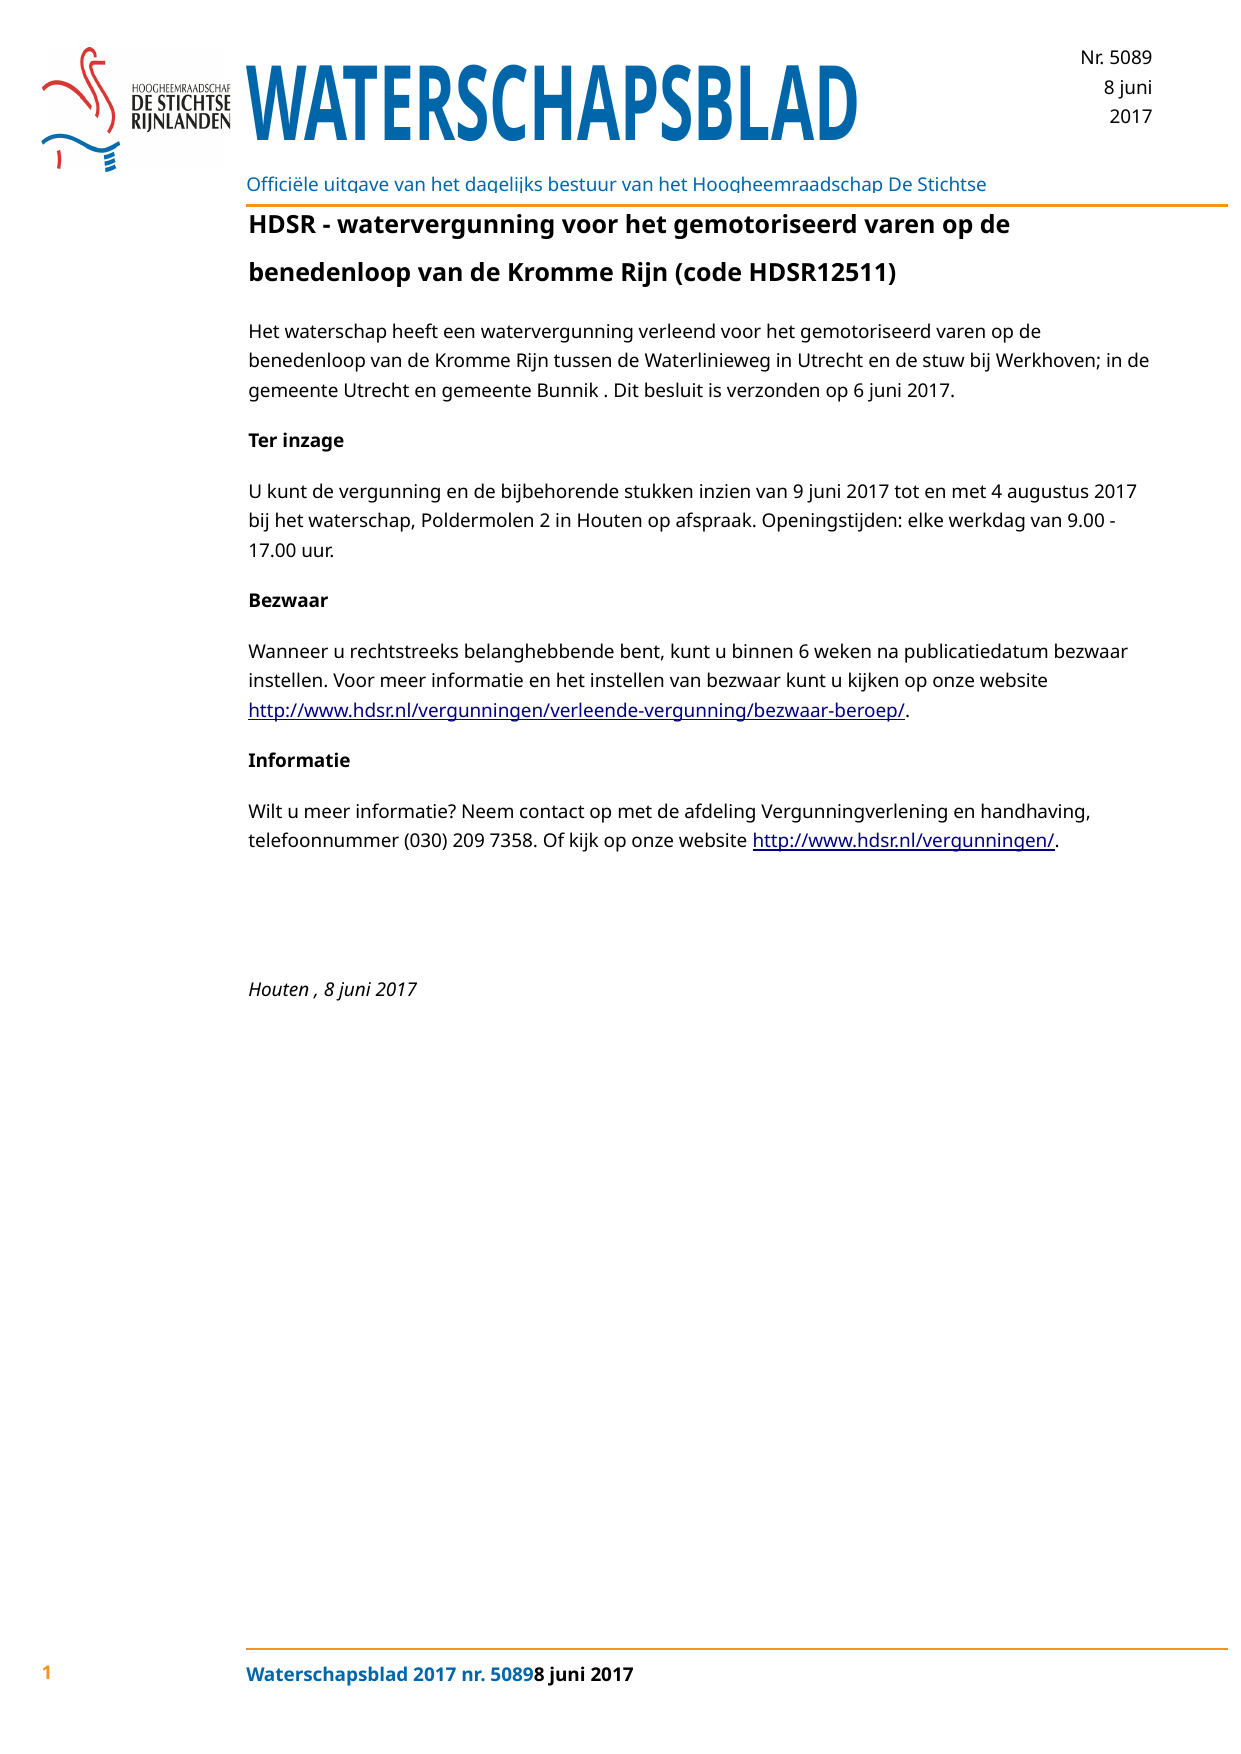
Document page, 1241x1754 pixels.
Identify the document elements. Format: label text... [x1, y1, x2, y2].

text Houten , 8 juni 2017 [248, 976, 1152, 1002]
text U kunt de vergunning en de bijbehorende stukken inzien van 9 juni 2017 tot en met 4 augustus 2017 bij het waterschap, Poldermolen 2 in Houten op afspraak. Openingstijden: elke werkdag van 9.00 - 17.00 uur. [248, 478, 1152, 563]
text Wanneer u rechtstreeks belanghebbende bent, kunt u binnen 6 weken na publicatiedatum bezwaar instellen. Voor meer informatie en het instellen van bezwaar kunt u kijken op onze website http://www.hdsr.nl/vergunningen/verleende-vergunning/bezwaar-beroep/. [248, 638, 1152, 723]
text Wilt u meer informatie? Neem contact op met de afdeling Vergunningverlening en handhaving, telefoonnummer (030) 209 7358. Of kijk op onze website http://www.hdsr.nl/vergunningen/. [248, 798, 1152, 853]
picture [41, 47, 231, 172]
text Informatie [248, 747, 1152, 773]
text Bezwaar [248, 587, 1152, 613]
text Ter inzage [248, 427, 1152, 453]
text HDSR - watervergunning voor het gemotoriseerd varen op de benedenloop van de Kromme Rijn (code HDSR12511) [248, 207, 1152, 288]
text Het waterschap heeft een watervergunning verleend voor het gemotoriseerd varen op de benedenloop van de Kromme Rijn tussen de Waterlinieweg in Utrecht en de stuw bij Werkhoven; in de gemeente Utrecht en gemeente Bunnik . Dit besluit is verzonden op 6 juni 2017. [248, 318, 1152, 403]
